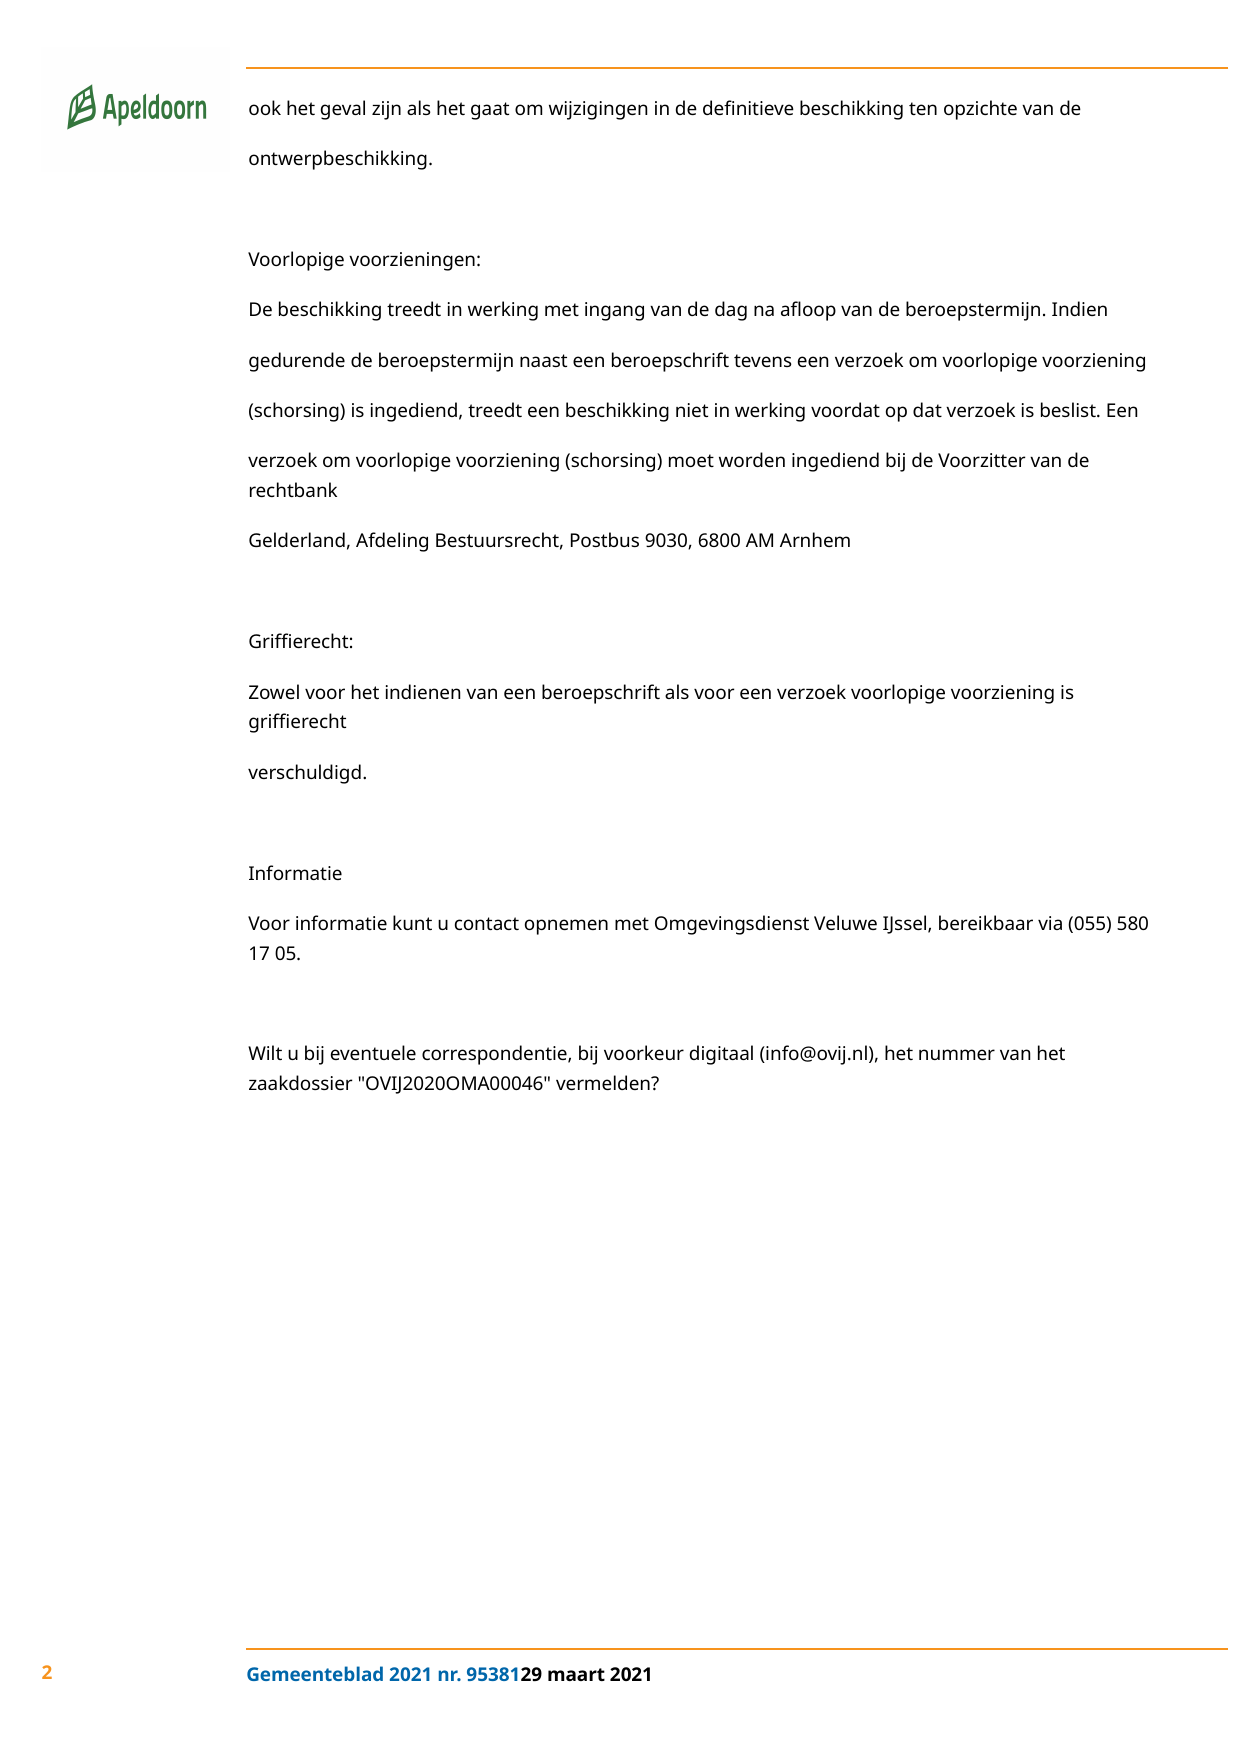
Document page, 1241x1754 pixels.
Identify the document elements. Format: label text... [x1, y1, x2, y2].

text Informatie [248, 860, 1152, 886]
text Gelderland, Afdeling Bestuursrecht, Postbus 9030, 6800 AM Arnhem [248, 528, 1152, 553]
text verschuldigd. [248, 759, 1152, 785]
text (schorsing) is ingediend, treedt een beschikking niet in werking voordat op dat verzoek is beslist. Een [248, 397, 1152, 423]
text Griffierecht: [248, 628, 1152, 654]
text De beschikking treedt in werking met ingang van de dag na afloop van de beroepstermijn. Indien [248, 296, 1152, 322]
text verzoek om voorlopige voorziening (schorsing) moet worden ingediend bij de Voorzitter van de rechtbank [248, 448, 1152, 503]
text ook het geval zijn als het gaat om wijzigingen in de definitieve beschikking ten opzichte van de [248, 95, 1152, 121]
text Voor informatie kunt u contact opnemen met Omgevingsdienst Veluwe IJssel, bereikbaar via (055) 580 17 05. [248, 910, 1152, 966]
text Zowel voor het indienen van een beroepschrift als voor een verzoek voorlopige voorziening is griffierecht [248, 679, 1152, 734]
text gedurende de beroepstermijn naast een beroepschrift tevens een verzoek om voorlopige voorziening [248, 347, 1152, 373]
text ontwerpbeschikking. [248, 145, 1152, 171]
picture [41, 47, 231, 172]
text Voorlopige voorzieningen: [248, 246, 1152, 272]
text Wilt u bij eventuele correspondentie, bij voorkeur digitaal (info@ovij.nl), het nummer van het zaakdossier "OVIJ2020OMA00046" vermelden? [248, 1041, 1152, 1096]
